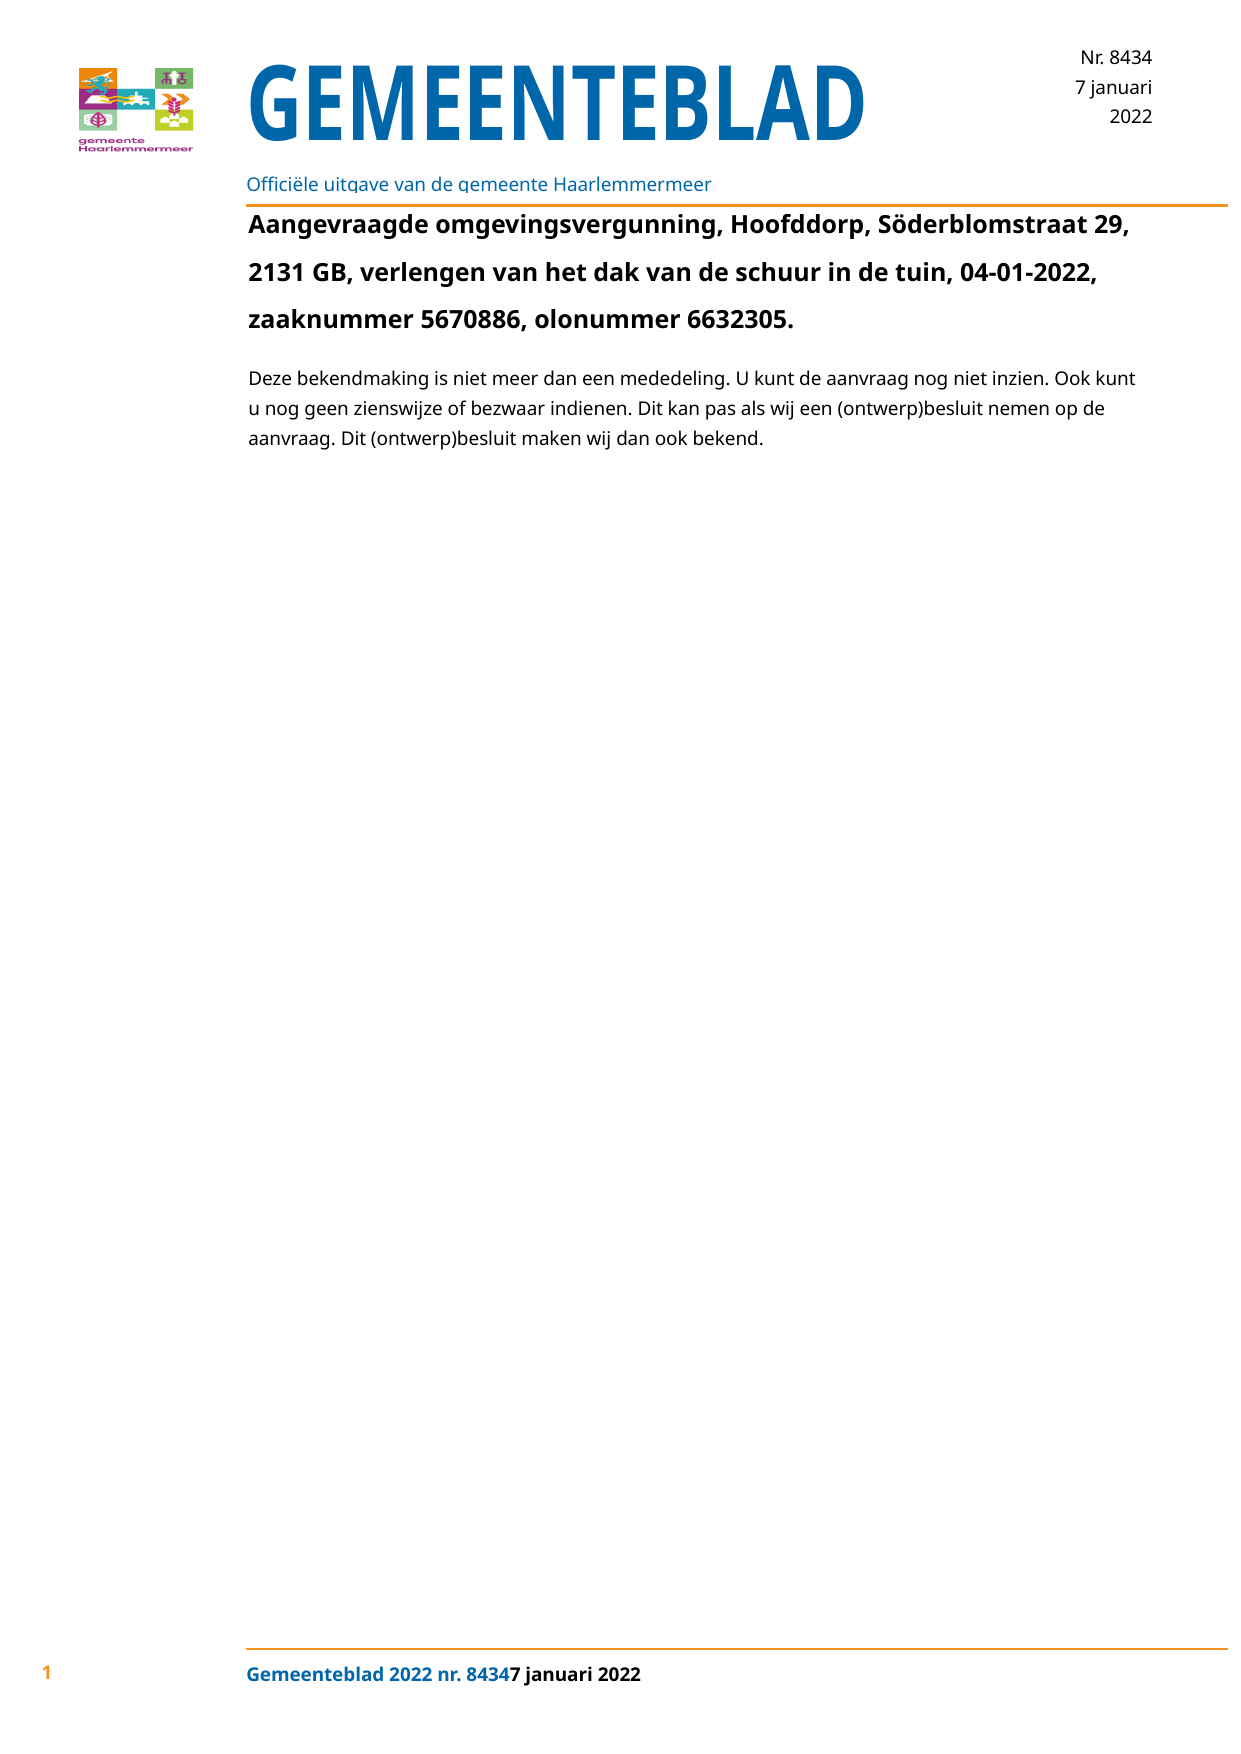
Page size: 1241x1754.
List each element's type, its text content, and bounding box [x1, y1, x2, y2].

text Deze bekendmaking is niet meer dan een mededeling. U kunt de aanvraag nog niet inzien. Ook kunt u nog geen zienswijze of bezwaar indienen. Dit kan pas als wij een (ontwerp)besluit nemen op de aanvraag. Dit (ontwerp)besluit maken wij dan ook bekend. [248, 366, 1152, 450]
text Aangevraagde omgevingsvergunning, Hoofddorp, Söderblomstraat 29, 2131 GB, verlengen van het dak van de schuur in de tuin, 04-01-2022, zaaknummer 5670886, olonummer 6632305. [248, 207, 1152, 336]
picture [41, 47, 231, 172]
